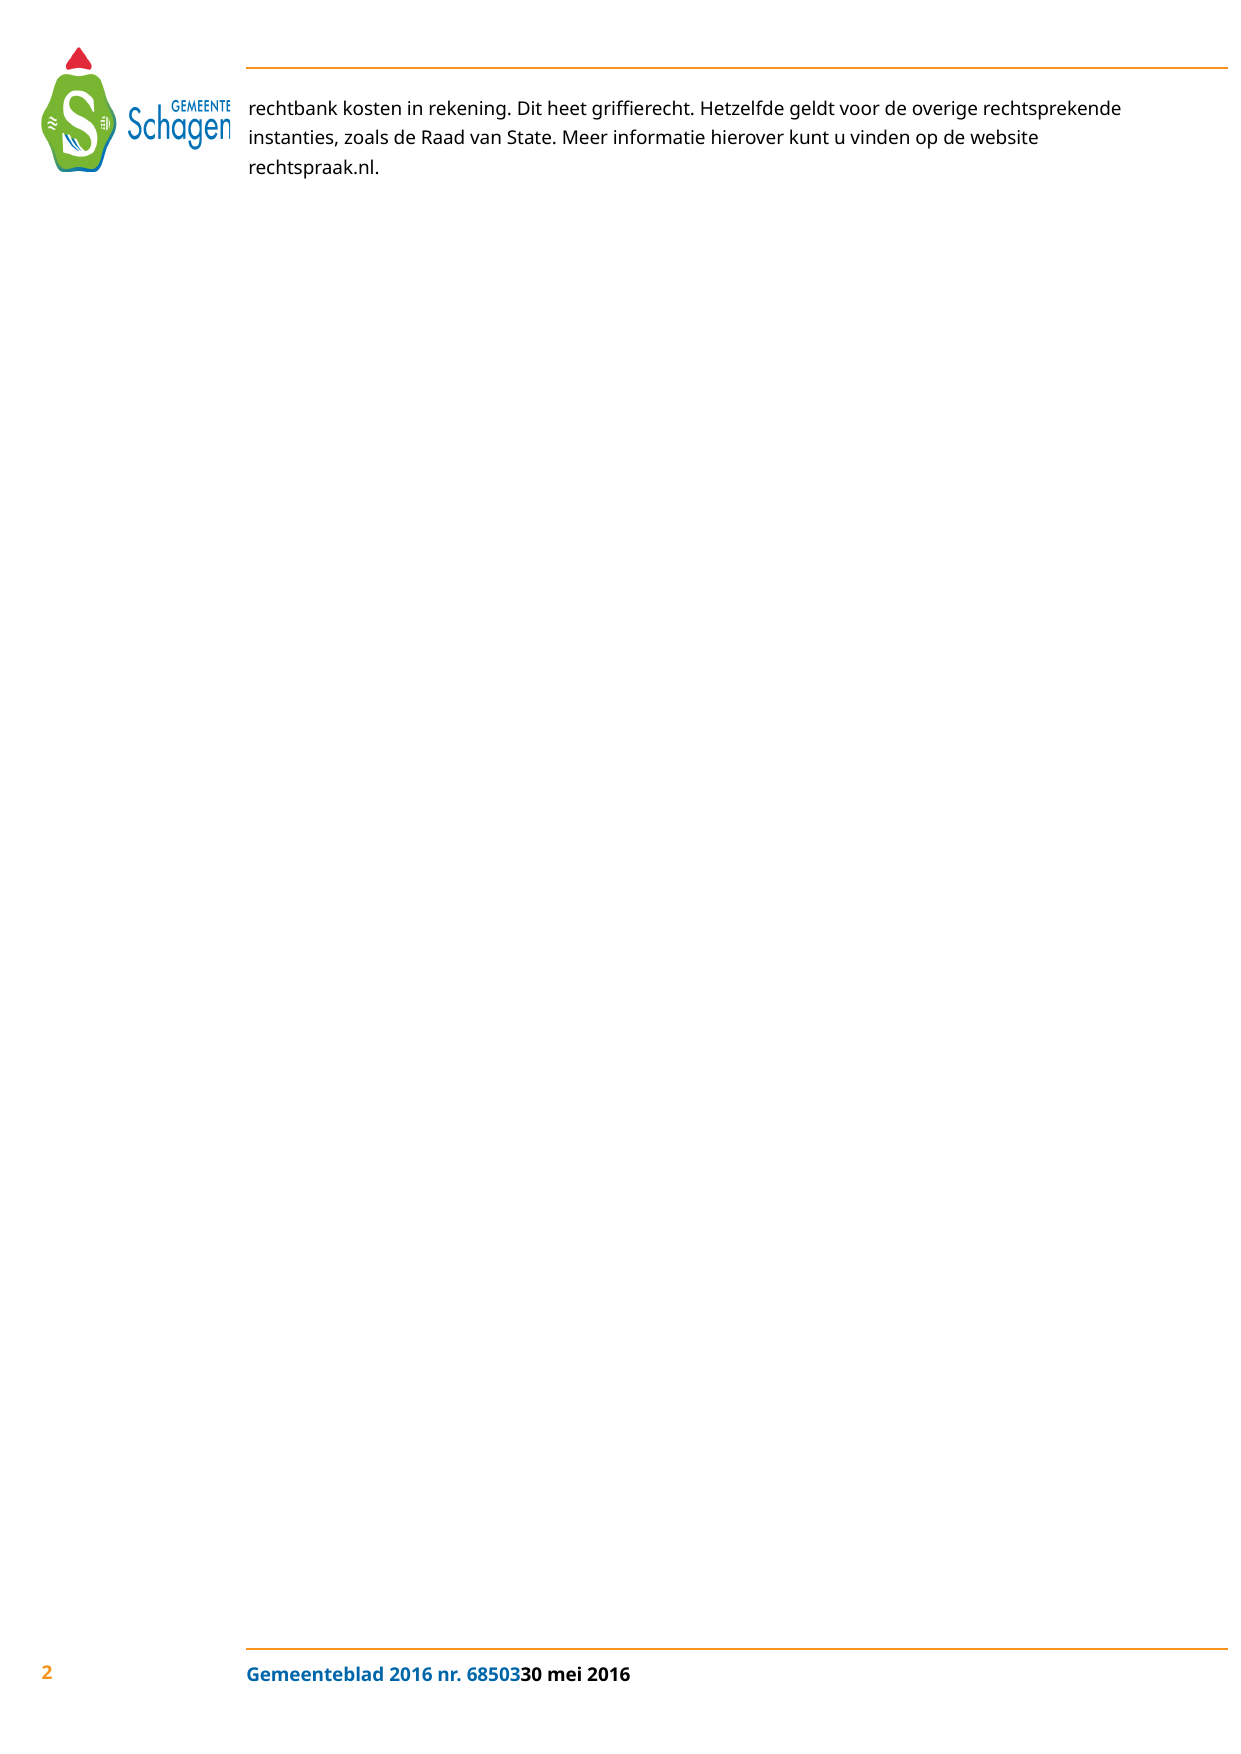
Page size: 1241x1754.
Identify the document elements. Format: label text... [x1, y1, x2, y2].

picture [41, 47, 231, 172]
text rechtbank kosten in rekening. Dit heet griffierecht. Hetzelfde geldt voor de overige rechtsprekende instanties, zoals de Raad van State. Meer informatie hierover kunt u vinden op de website rechtspraak.nl. [248, 95, 1152, 180]
